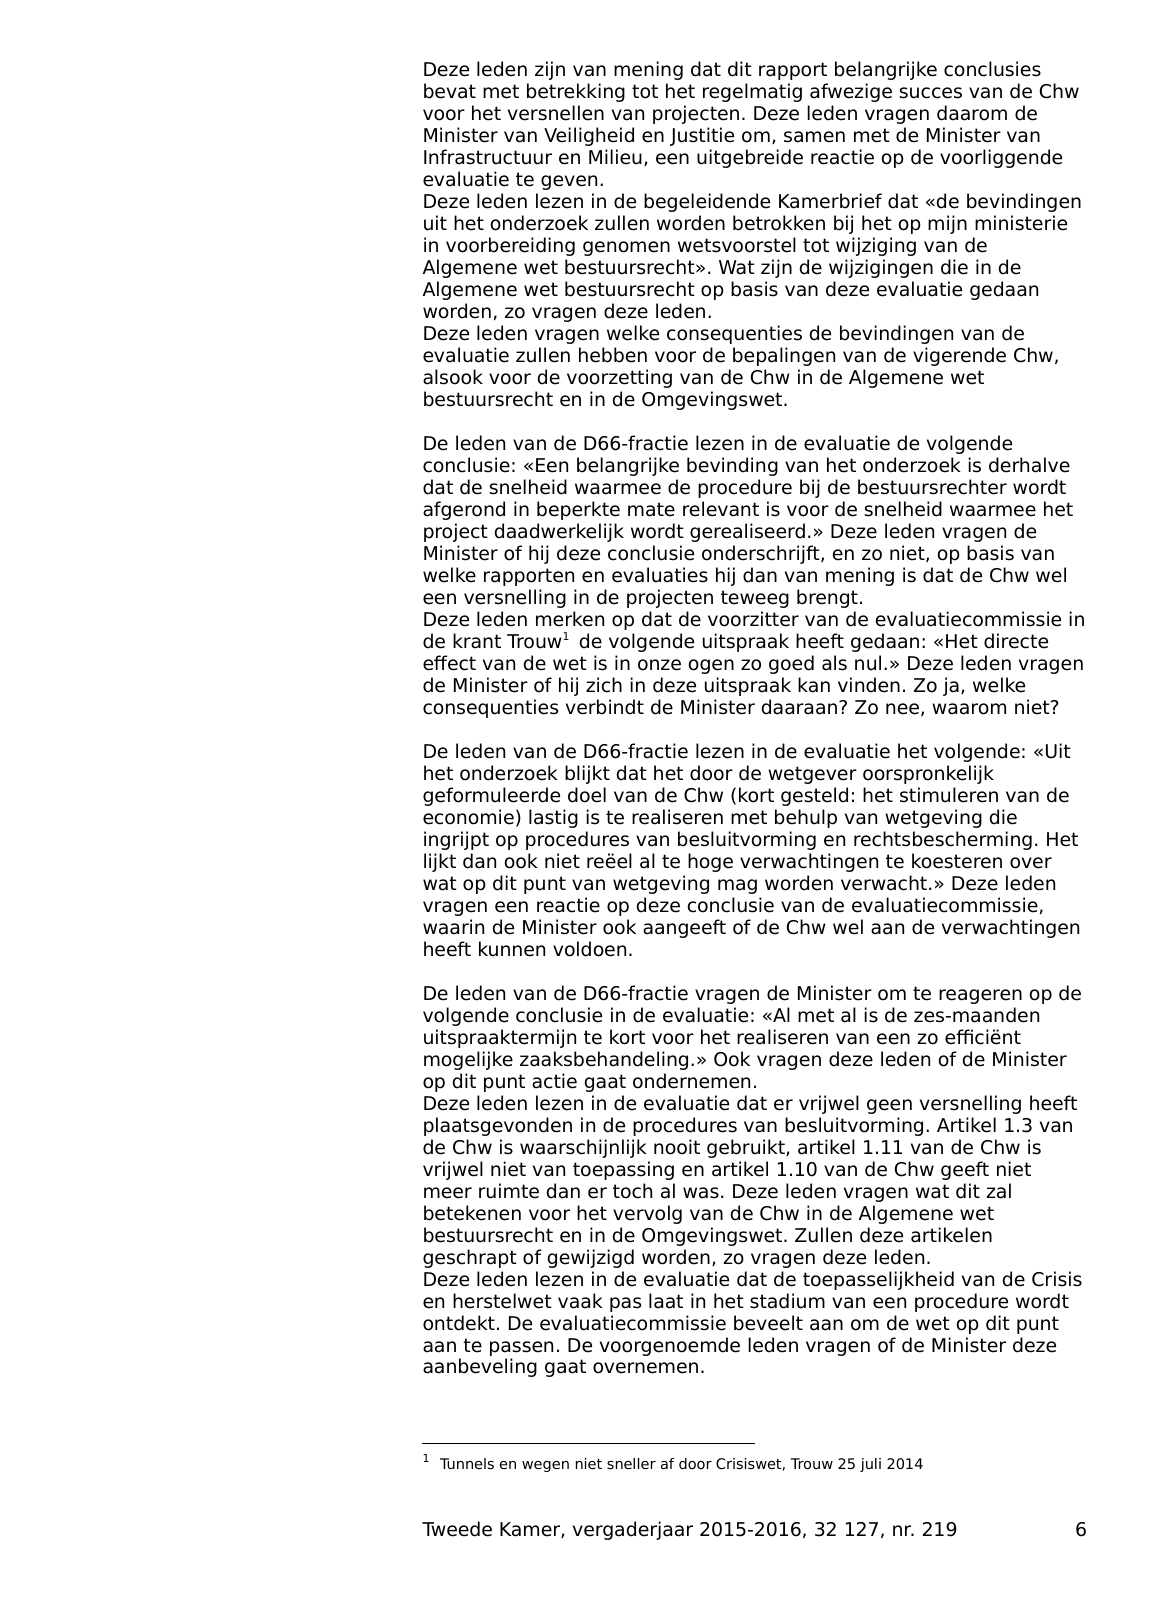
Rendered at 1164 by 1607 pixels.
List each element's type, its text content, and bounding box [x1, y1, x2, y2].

text Deze leden merken op dat de voorzitter van de evaluatiecommissie in de krant Trouw de volgende uitspraak heeft gedaan: «Het directe effect van de wet is in onze ogen zo goed als nul.» Deze leden vragen de Minister of hij zich in deze uitspraak kan vinden. Zo ja, welke consequenties verbindt de Minister daaraan? Zo nee, waarom niet? [422, 609, 1087, 719]
text Deze leden lezen in de evaluatie dat de toepasselijkheid van de Crisis en herstelwet vaak pas laat in het stadium van een procedure wordt ontdekt. De evaluatiecommissie beveelt aan om de wet op dit punt aan te passen. De voorgenoemde leden vragen of de Minister deze aanbeveling gaat overnemen. [422, 1268, 1087, 1378]
text Deze leden zijn van mening dat dit rapport belangrijke conclusies bevat met betrekking tot het regelmatig afwezige succes van de Chw voor het versnellen van projecten. Deze leden vragen daarom de Minister van Veiligheid en Justitie om, samen met de Minister van Infrastructuur en Milieu, een uitgebreide reactie op de voorliggende evaluatie te geven. [422, 59, 1087, 191]
text De leden van de D66-fractie vragen de Minister om te reageren op de volgende conclusie in de evaluatie: «Al met al is de zes-maanden uitspraaktermijn te kort voor het realiseren van een zo efficiënt mogelijke zaaksbehandeling.» Ook vragen deze leden of de Minister op dit punt actie gaat ondernemen. [422, 983, 1087, 1093]
text Deze leden vragen welke consequenties de bevindingen van de evaluatie zullen hebben voor de bepalingen van de vigerende Chw, alsook voor de voorzetting van de Chw in de Algemene wet bestuursrecht en in de Omgevingswet. [422, 323, 1087, 411]
text De leden van de D66-fractie lezen in de evaluatie de volgende conclusie: «Een belangrijke bevinding van het onderzoek is derhalve dat de snelheid waarmee de procedure bij de bestuursrechter wordt afgerond in beperkte mate relevant is voor de snelheid waarmee het project daadwerkelijk wordt gerealiseerd.» Deze leden vragen de Minister of hij deze conclusie onderschrijft, en zo niet, op basis van welke rapporten en evaluaties hij dan van mening is dat de Chw wel een versnelling in de projecten teweeg brengt. [422, 433, 1087, 609]
text De leden van de D66-fractie lezen in de evaluatie het volgende: «Uit het onderzoek blijkt dat het door de wetgever oorspronkelijk geformuleerde doel van de Chw (kort gesteld: het stimuleren van de economie) lastig is te realiseren met behulp van wetgeving die ingrijpt op procedures van besluitvorming en rechtsbescherming. Het lijkt dan ook niet reëel al te hoge verwachtingen te koesteren over wat op dit punt van wetgeving mag worden verwacht.» Deze leden vragen een reactie op deze conclusie van de evaluatiecommissie, waarin de Minister ook aangeeft of de Chw wel aan de verwachtingen heeft kunnen voldoen. [422, 741, 1087, 961]
text Deze leden lezen in de begeleidende Kamerbrief dat «de bevindingen uit het onderzoek zullen worden betrokken bij het op mijn ministerie in voorbereiding genomen wetsvoorstel tot wijziging van de Algemene wet bestuursrecht». Wat zijn de wijzigingen die in de Algemene wet bestuursrecht op basis van deze evaluatie gedaan worden, zo vragen deze leden. [422, 191, 1087, 323]
text Deze leden lezen in de evaluatie dat er vrijwel geen versnelling heeft plaatsgevonden in de procedures van besluitvorming. Artikel 1.3 van de Chw is waarschijnlijk nooit gebruikt, artikel 1.11 van de Chw is vrijwel niet van toepassing en artikel 1.10 van de Chw geeft niet meer ruimte dan er toch al was. Deze leden vragen wat dit zal betekenen voor het vervolg van de Chw in de Algemene wet bestuursrecht en in de Omgevingswet. Zullen deze artikelen geschrapt of gewijzigd worden, zo vragen deze leden. [422, 1093, 1087, 1268]
text Tunnels en wegen niet sneller af door Crisiswet, Trouw 25 juli 2014 [422, 1452, 1087, 1474]
